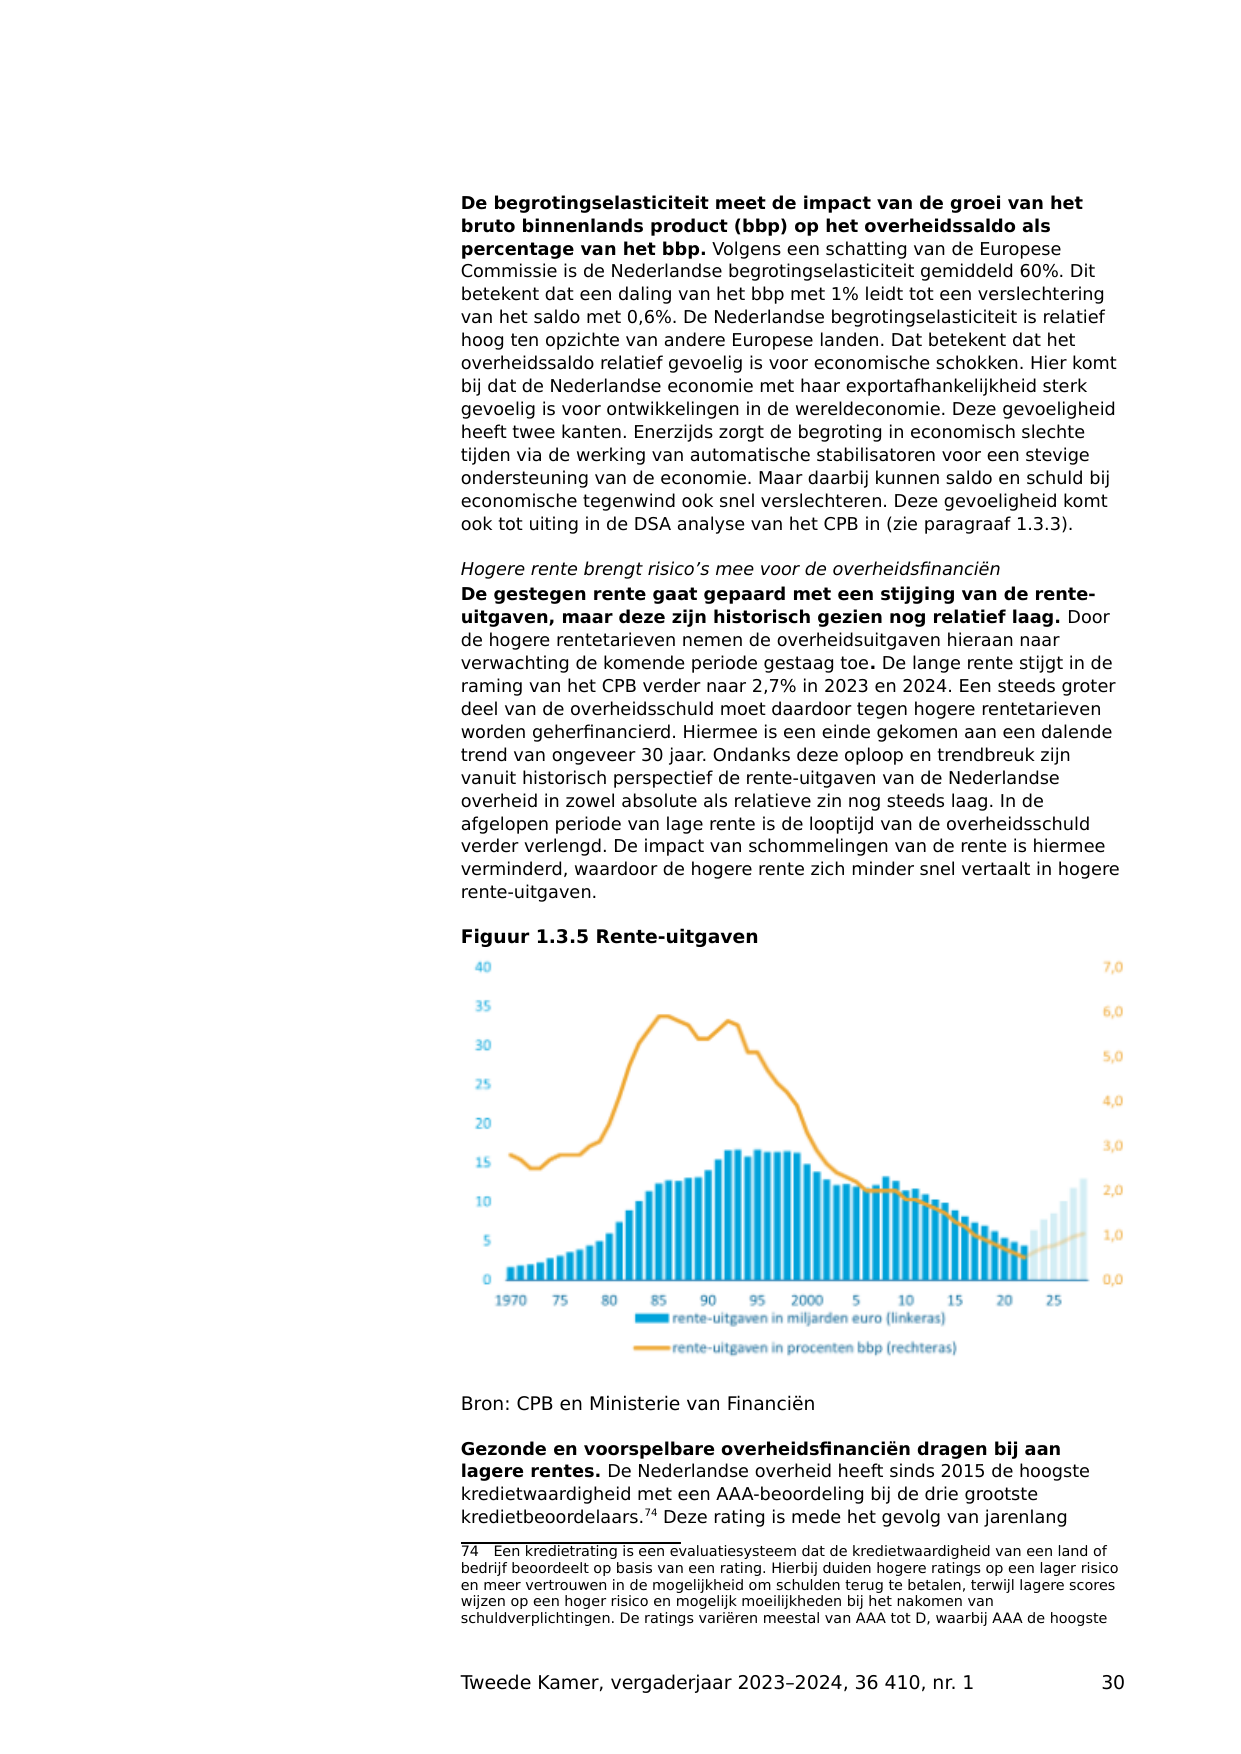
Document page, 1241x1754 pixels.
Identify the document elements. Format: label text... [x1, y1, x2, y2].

text Gezonde en voorspelbare overheidsfinanciën dragen bij aan lagere rentes. De Nederlandse overheid heeft sinds 2015 de hoogste kredietwaardigheid met een AAA-beoordeling bij de drie grootste kredietbeoordelaars. Deze rating is mede het gevolg van jarenlang [461, 1437, 1125, 1528]
title Figuur 1.3.5 Rente-uitgaven [461, 926, 1125, 948]
text Bron: CPB en Ministerie van Financiën [461, 1393, 1125, 1414]
text De begrotingselasticiteit meet de impact van de groei van het bruto binnenlands product (bbp) op het overheidssaldo als percentage van het bbp. Volgens een schatting van de Europese Commissie is de Nederlandse begrotingselasticiteit gemiddeld 60%. Dit betekent dat een daling van het bbp met 1% leidt tot een verslechtering van het saldo met 0,6%. De Nederlandse begrotingselasticiteit is relatief hoog ten opzichte van andere Europese landen. Dat betekent dat het overheidssaldo relatief gevoelig is voor economische schokken. Hier komt bij dat de Nederlandse economie met haar exportafhankelijkheid sterk gevoelig is voor ontwikkelingen in de wereldeconomie. Deze gevoeligheid heeft twee kanten. Enerzijds zorgt de begroting in economisch slechte tijden via de werking van automatische stabilisatoren voor een stevige ondersteuning van de economie. Maar daarbij kunnen saldo en schuld bij economische tegenwind ook snel verslechteren. Deze gevoeligheid komt ook tot uiting in de DSA analyse van het CPB in (zie paragraaf 1.3.3). [461, 191, 1125, 534]
text Hogere rente brengt risico’s mee voor de overheidsfinanciën [461, 557, 1125, 580]
text De gestegen rente gaat gepaard met een stijging van de rente-uitgaven, maar deze zijn historisch gezien nog relatief laag. Door de hogere rentetarieven nemen de overheidsuitgaven hieraan naar verwachting de komende periode gestaag toe. De lange rente stijgt in de raming van het CPB verder naar 2,7% in 2023 en 2024. Een steeds groter deel van de overheidsschuld moet daardoor tegen hogere rentetarieven worden geherfinancierd. Hiermee is een einde gekomen aan een dalende trend van ongeveer 30 jaar. Ondanks deze oploop en trendbreuk zijn vanuit historisch perspectief de rente-uitgaven van de Nederlandse overheid in zowel absolute als relatieve zin nog steeds laag. In de afgelopen periode van lage rente is de looptijd van de overheidsschuld verder verlengd. De impact van schommelingen van de rente is hiermee verminderd, waardoor de hogere rente zich minder snel vertaalt in hogere rente-uitgaven. [461, 582, 1125, 903]
text __Een kredietrating is een evaluatiesysteem dat de kredietwaardigheid van een land of bedrijf beoordeelt op basis van een rating. Hierbij duiden hogere ratings op een lager risico en meer vertrouwen in de mogelijkheid om schulden terug te betalen, terwijl lagere scores wijzen op een hoger risico en mogelijk moeilijkheden bij het nakomen van schuldverplichtingen. De ratings variëren meestal van AAA tot D, waarbij AAA de hoogste [461, 1543, 1125, 1627]
